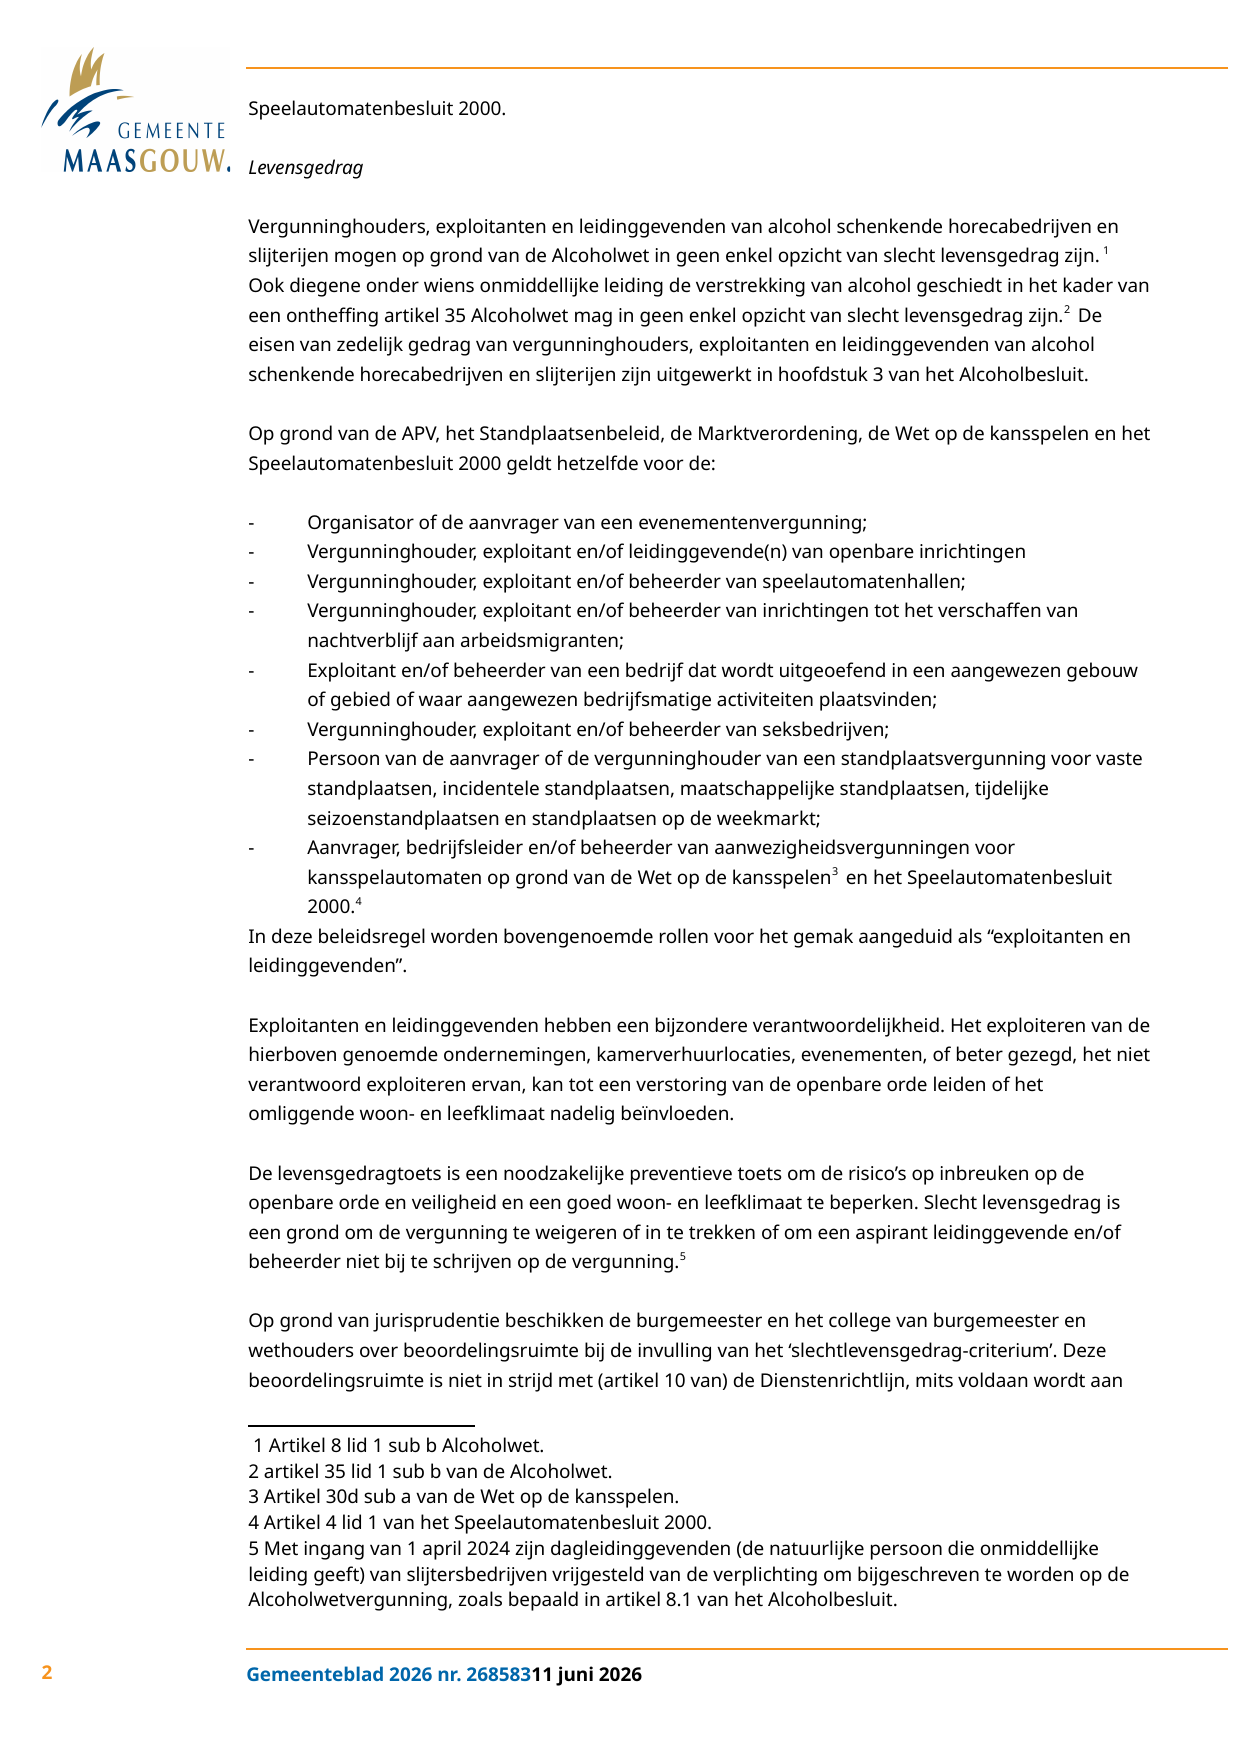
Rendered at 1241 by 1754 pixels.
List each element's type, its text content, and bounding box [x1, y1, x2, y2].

text In deze beleidsregel worden bovengenoemde rollen voor het gemak aangeduid als “exploitanten en leidinggevenden”. [248, 923, 1152, 978]
text artikel 35 lid 1 sub b van de Alcoholwet. [248, 1458, 1152, 1483]
text Speelautomatenbesluit 2000. [248, 95, 1152, 121]
text Levensgedrag [248, 154, 1152, 180]
list Artikel 30d sub a van de Wet op de kansspelen. [248, 1483, 1152, 1509]
list Vergunninghouder, exploitant en/of beheerder van speelautomatenhallen; [248, 568, 1152, 594]
list Vergunninghouder, exploitant en/of leidinggevende(n) van openbare inrichtingen [248, 538, 1152, 564]
list Vergunninghouder, exploitant en/of beheerder van inrichtingen tot het verschaffen van nachtverblijf aan arbeidsmigranten; [248, 598, 1152, 653]
list Aanvrager, bedrijfsleider en/of beheerder van aanwezigheidsvergunningen voor kansspelautomaten op grond van de Wet op de kansspelen en het Speelautomatenbesluit 2000. [248, 834, 1152, 919]
text Op grond van jurisprudentie beschikken de burgemeester en het college van burgemeester en wethouders over beoordelingsruimte bij de invulling van het ‘slechtlevensgedrag-criterium’. Deze beoordelingsruimte is niet in strijd met (artikel 10 van) de Dienstenrichtlijn, mits voldaan wordt aan [248, 1308, 1152, 1393]
picture [41, 47, 231, 172]
list Artikel 4 lid 1 van het Speelautomatenbesluit 2000. [248, 1509, 1152, 1535]
text Vergunninghouders, exploitanten en leidinggevenden van alcohol schenkende horecabedrijven en slijterijen mogen op grond van de Alcoholwet in geen enkel opzicht van slecht levensgedrag zijn. Ook diegene onder wiens onmiddellijke leiding de verstrekking van alcohol geschiedt in het kader van een ontheffing artikel 35 Alcoholwet mag in geen enkel opzicht van slecht levensgedrag zijn. De eisen van zedelijk gedrag van vergunninghouders, exploitanten en leidinggevenden van alcohol schenkende horecabedrijven en slijterijen zijn uitgewerkt in hoofdstuk 3 van het Alcoholbesluit. [248, 213, 1152, 387]
text Met ingang van 1 april 2024 zijn dagleidinggevenden (de natuurlijke persoon die onmiddellijke leiding geeft) van slijtersbedrijven vrijgesteld van de verplichting om bijgeschreven te worden op de Alcoholwetvergunning, zoals bepaald in artikel 8.1 van het Alcoholbesluit. [248, 1535, 1152, 1612]
text De levensgedragtoets is een noodzakelijke preventieve toets om de risico’s op inbreuken op de openbare orde en veiligheid en een goed woon- en leefklimaat te beperken. Slecht levensgedrag is een grond om de vergunning te weigeren of in te trekken of om een aspirant leidinggevende en/of beheerder niet bij te schrijven op de vergunning. [248, 1160, 1152, 1274]
text Exploitanten en leidinggevenden hebben een bijzondere verantwoordelijkheid. Het exploiteren van de hierboven genoemde ondernemingen, kamerverhuurlocaties, evenementen, of beter gezegd, het niet verantwoord exploiteren ervan, kan tot een verstoring van de openbare orde leiden of het omliggende woon- en leefklimaat nadelig beïnvloeden. [248, 1012, 1152, 1126]
text Op grond van de APV, het Standplaatsenbeleid, de Marktverordening, de Wet op de kansspelen en het Speelautomatenbesluit 2000 geldt hetzelfde voor de: [248, 420, 1152, 476]
list Exploitant en/of beheerder van een bedrijf dat wordt uitgeoefend in een aangewezen gebouw of gebied of waar aangewezen bedrijfsmatige activiteiten plaatsvinden; [248, 657, 1152, 712]
text Artikel 8 lid 1 sub b Alcoholwet. [248, 1432, 1152, 1458]
list Organisator of de aanvrager van een evenementenvergunning; [248, 509, 1152, 535]
list Persoon van de aanvrager of de vergunninghouder van een standplaatsvergunning voor vaste standplaatsen, incidentele standplaatsen, maatschappelijke standplaatsen, tijdelijke seizoenstandplaatsen en standplaatsen op de weekmarkt; [248, 746, 1152, 831]
list Vergunninghouder, exploitant en/of beheerder van seksbedrijven; [248, 716, 1152, 742]
